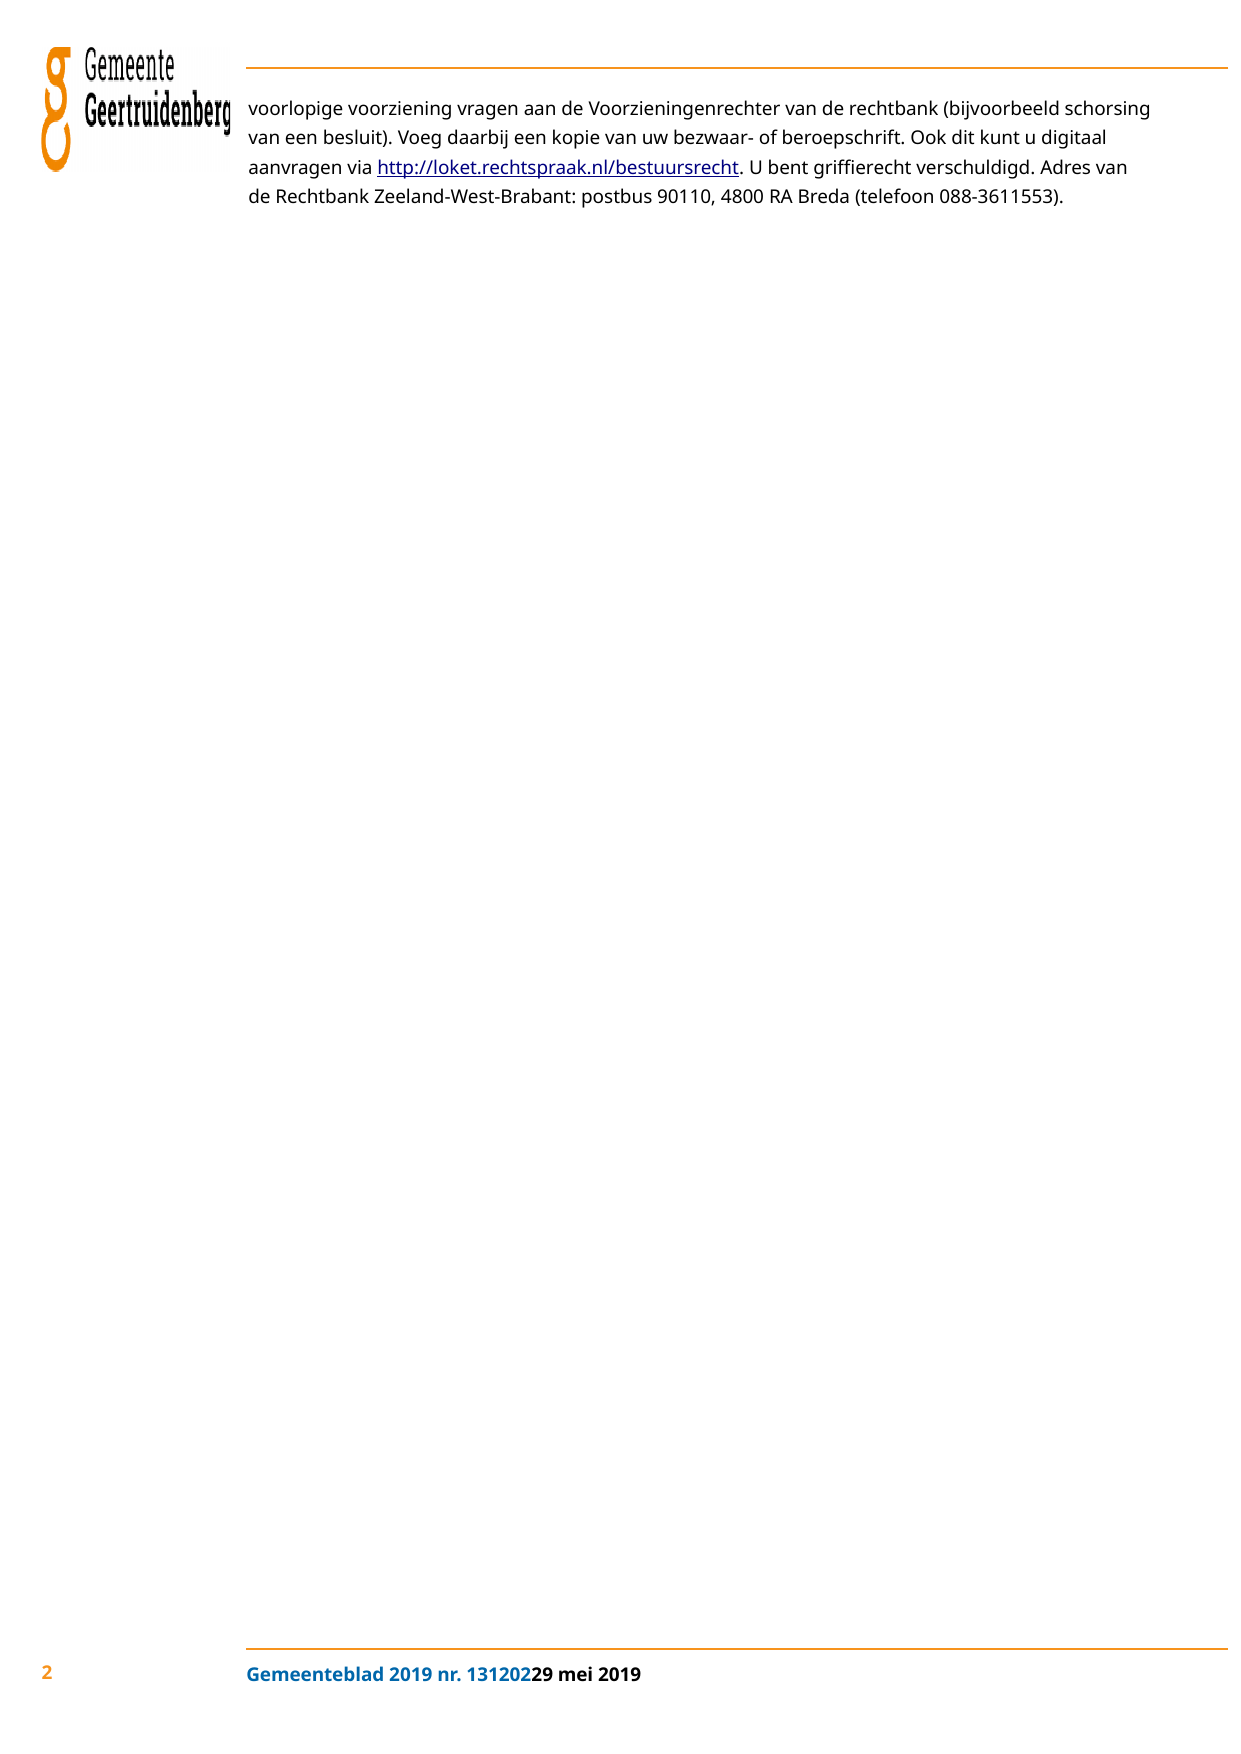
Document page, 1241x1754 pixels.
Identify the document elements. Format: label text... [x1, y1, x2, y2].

text voorlopige voorziening vragen aan de Voorzieningenrechter van de rechtbank (bijvoorbeeld schorsing van een besluit). Voeg daarbij een kopie van uw bezwaar- of beroepschrift. Ook dit kunt u digitaal aanvragen via http://loket.rechtspraak.nl/bestuursrecht. U bent griffierecht verschuldigd. Adres van de Rechtbank Zeeland-West-Brabant: postbus 90110, 4800 RA Breda (telefoon 088-3611553). [248, 95, 1152, 209]
picture [41, 47, 231, 172]
